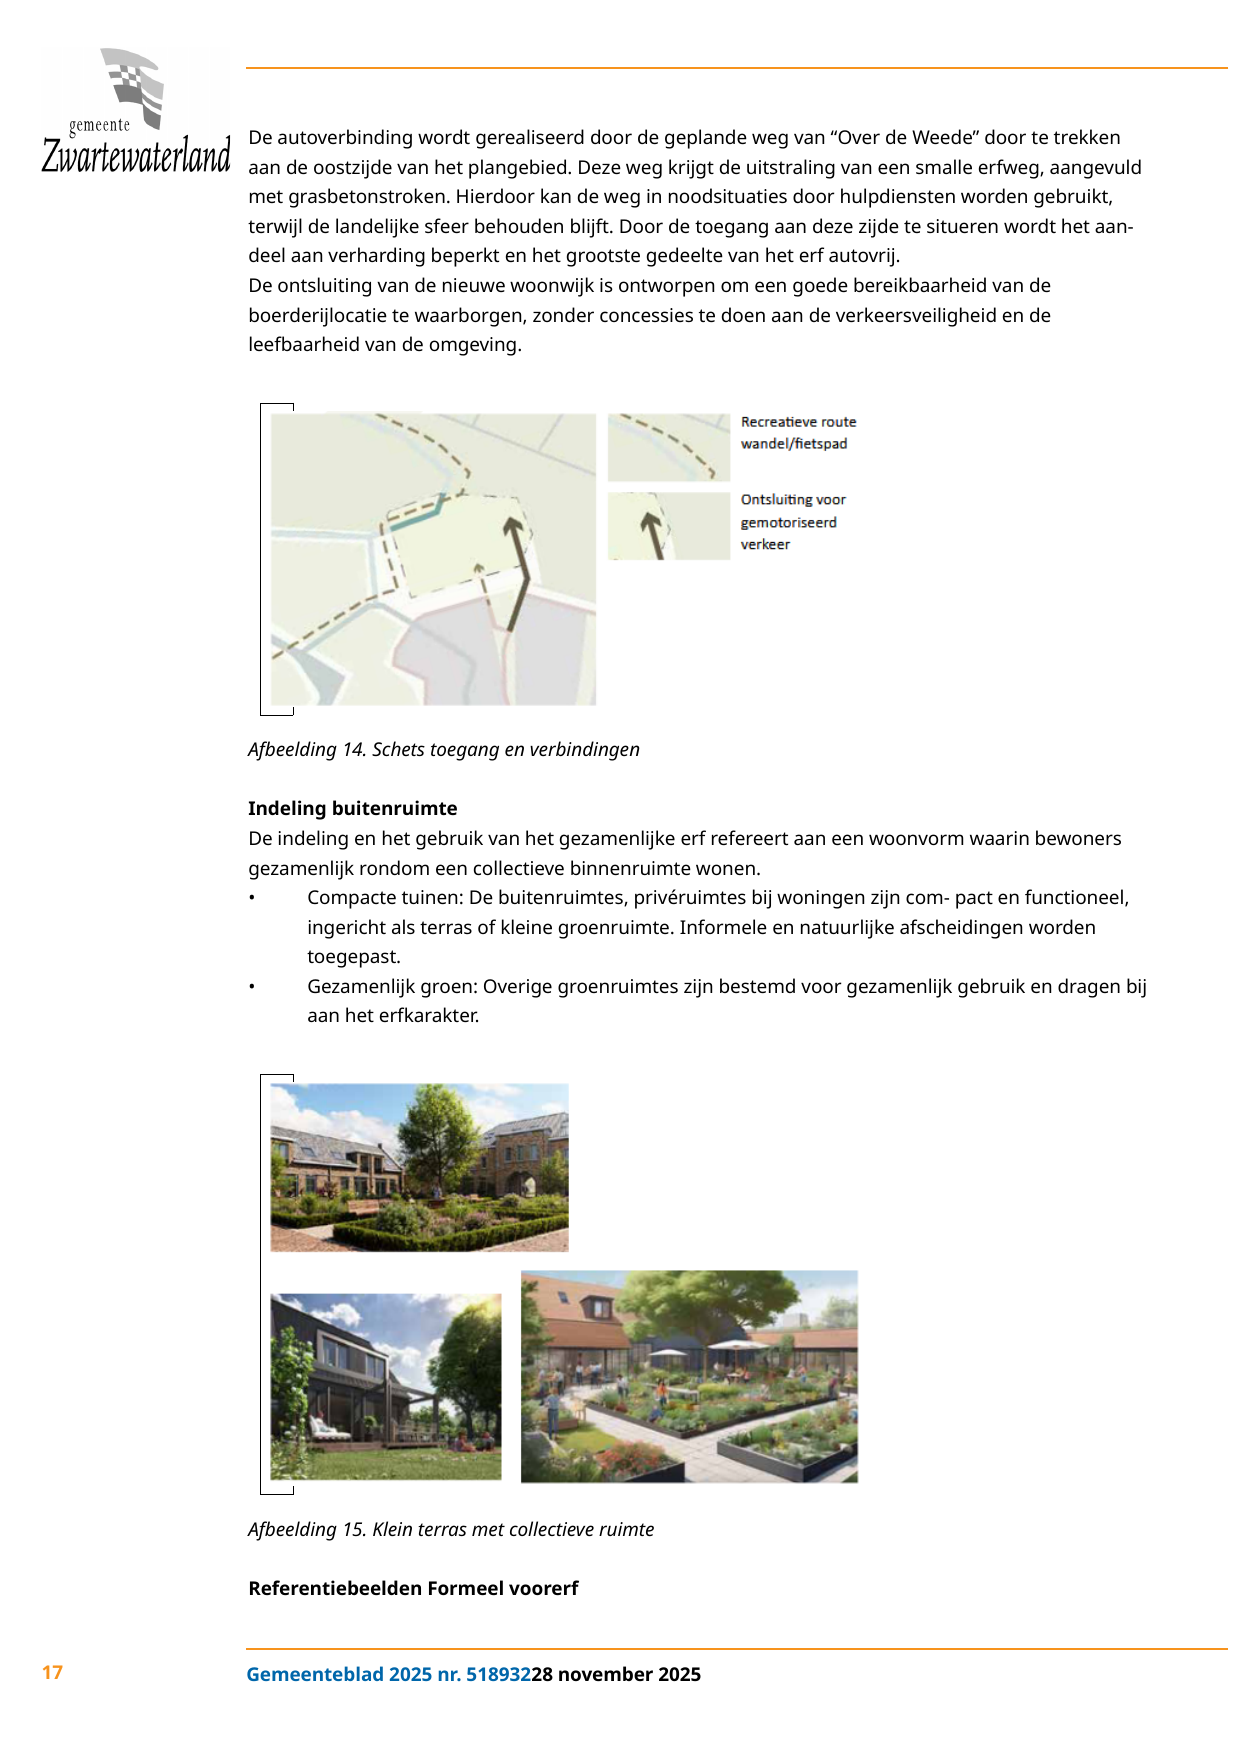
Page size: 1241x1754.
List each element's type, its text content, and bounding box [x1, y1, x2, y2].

list Compacte tuinen: De buitenruimtes, privéruimtes bij woningen zijn com- pact en functioneel, ingericht als terras of kleine groenruimte. Informele en natuurlijke afscheidingen worden toegepast. [248, 884, 1152, 969]
list Gezamenlijk groen: Overige groenruimtes zijn bestemd voor gezamenlijk gebruik en dragen bij aan het erfkarakter. [248, 973, 1152, 1028]
text Afbeelding 14. Schets toegang en verbindingen [248, 736, 1152, 762]
picture [41, 47, 231, 172]
text De autoverbinding wordt gerealiseerd door de geplande weg van “Over de Weede” door te trekken aan de oostzijde van het plangebied. Deze weg krijgt de uitstraling van een smalle erfweg, aangevuld met grasbetonstroken. Hierdoor kan de weg in noodsituaties door hulpdiensten worden gebruikt, terwijl de landelijke sfeer behouden blijft. Door de toegang aan deze zijde te situeren wordt het aan- deel aan verharding beperkt en het grootste gedeelte van het erf autovrij. [248, 124, 1152, 268]
text Afbeelding 15. Klein terras met collectieve ruimte [248, 1516, 1152, 1541]
text Indeling buitenruimte [248, 796, 1152, 821]
picture [268, 411, 860, 707]
text Referentiebeelden Formeel voorerf [248, 1575, 1152, 1601]
text De indeling en het gebruik van het gezamenlijke erf refereert aan een woonvorm waarin bewoners gezamenlijk rondom een collectieve binnenruimte wonen. [248, 825, 1152, 881]
picture [268, 1082, 860, 1486]
text De ontsluiting van de nieuwe woonwijk is ontworpen om een goede bereikbaarheid van de boerderijlocatie te waarborgen, zonder concessies te doen aan de verkeersveiligheid en de leefbaarheid van de omgeving. [248, 272, 1152, 357]
